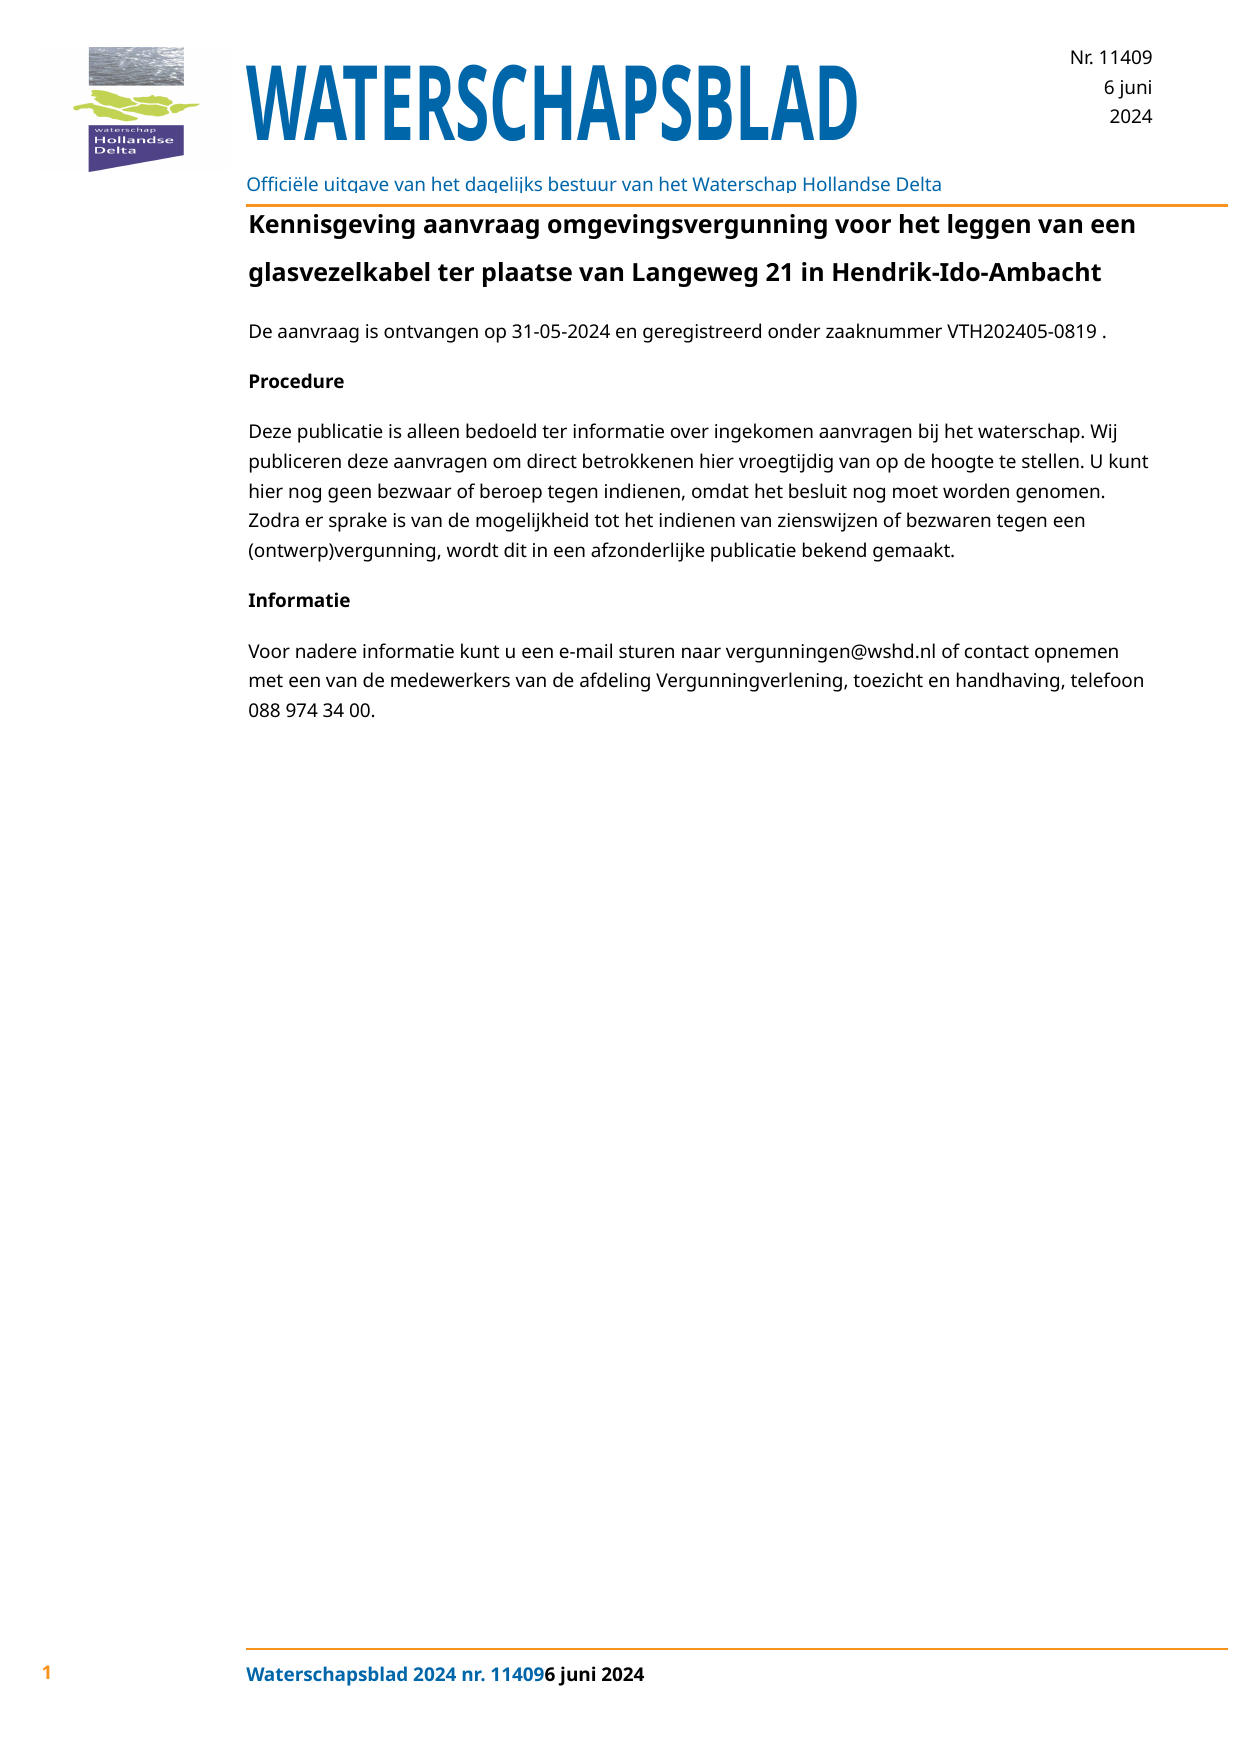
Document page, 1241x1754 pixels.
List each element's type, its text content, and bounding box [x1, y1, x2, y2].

text Voor nadere informatie kunt u een e-mail sturen naar vergunningen@wshd.nl of contact opnemen met een van de medewerkers van de afdeling Vergunningverlening, toezicht en handhaving, telefoon 088 974 34 00. [248, 638, 1152, 723]
picture [41, 47, 231, 172]
text De aanvraag is ontvangen op 31-05-2024 en geregistreerd onder zaaknummer VTH202405-0819 . [248, 318, 1152, 344]
text Procedure [248, 368, 1152, 394]
text Informatie [248, 587, 1152, 613]
text Deze publicatie is alleen bedoeld ter informatie over ingekomen aanvragen bij het waterschap. Wij publiceren deze aanvragen om direct betrokkenen hier vroegtijdig van op de hoogte te stellen. U kunt hier nog geen bezwaar of beroep tegen indienen, omdat het besluit nog moet worden genomen. Zodra er sprake is van de mogelijkheid tot het indienen van zienswijzen of bezwaren tegen een (ontwerp)vergunning, wordt dit in een afzonderlijke publicatie bekend gemaakt. [248, 419, 1152, 563]
text Kennisgeving aanvraag omgevingsvergunning voor het leggen van een glasvezelkabel ter plaatse van Langeweg 21 in Hendrik-Ido-Ambacht [248, 207, 1152, 288]
